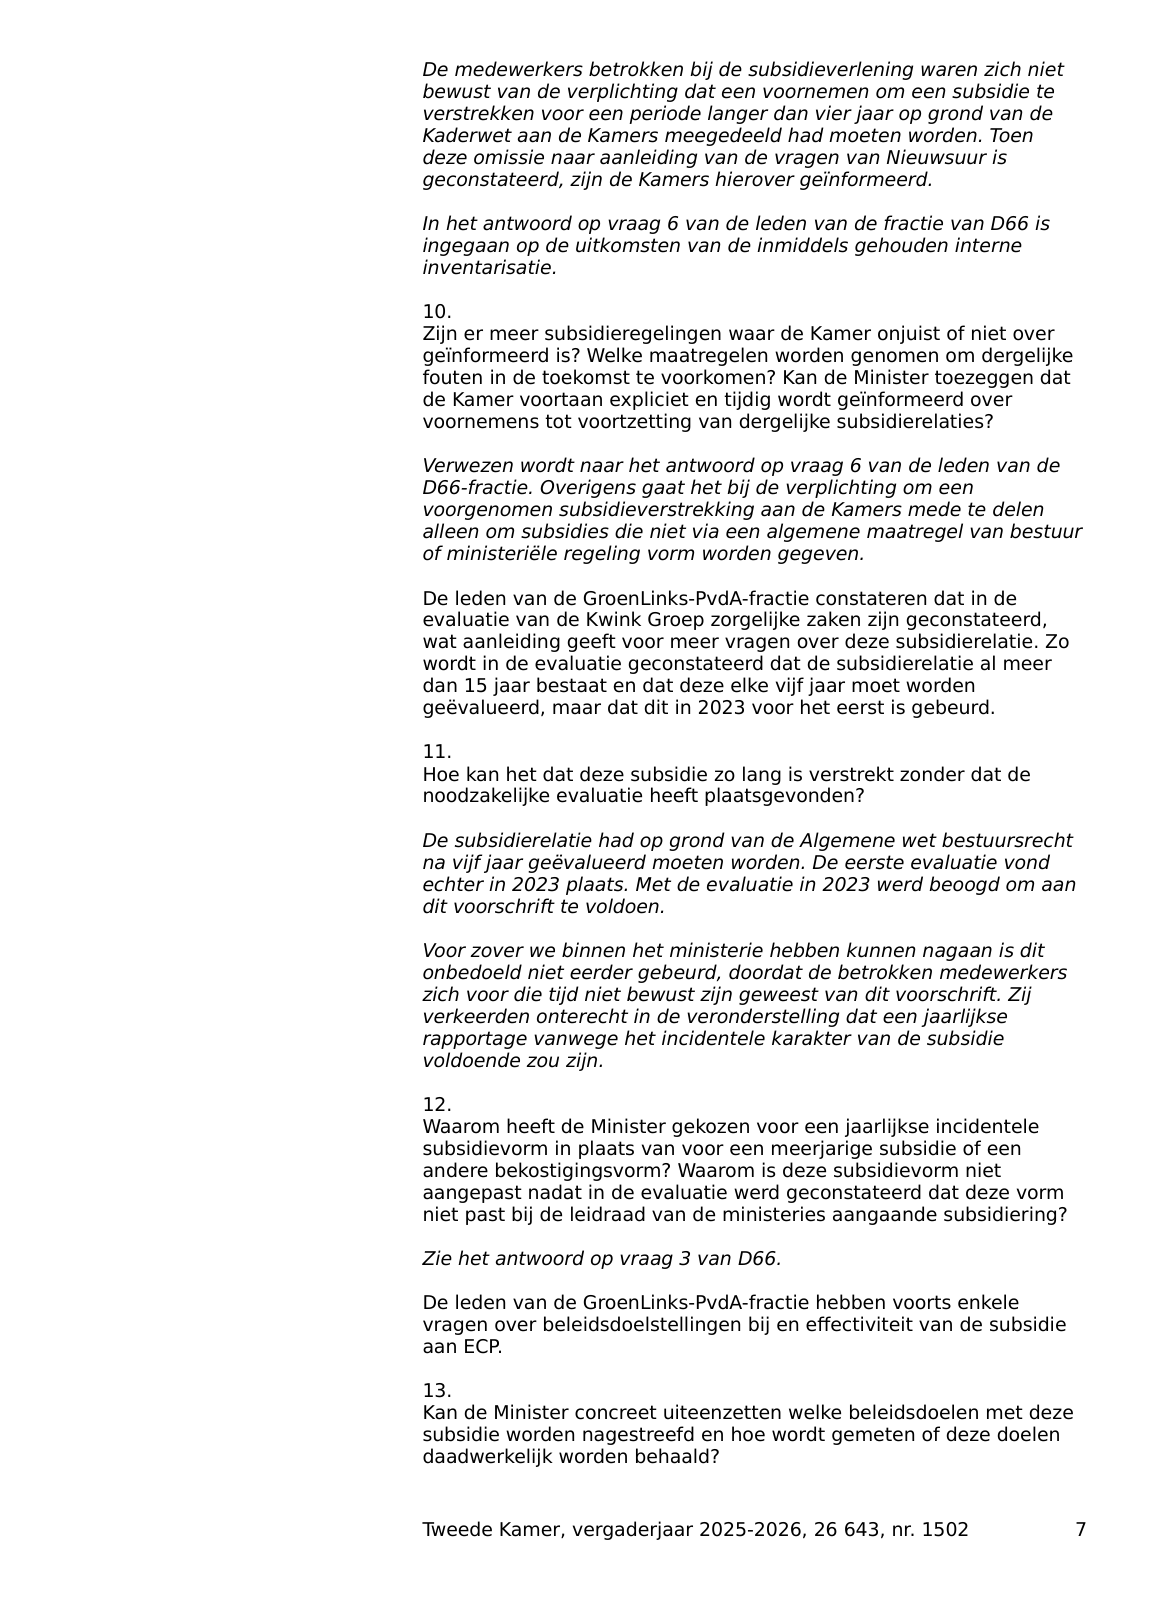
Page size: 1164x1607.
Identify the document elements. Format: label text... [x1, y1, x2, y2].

text De subsidierelatie had op grond van de Algemene wet bestuursrecht na vijf jaar geëvalueerd moeten worden. De eerste evaluatie vond echter in 2023 plaats. Met de evaluatie in 2023 werd beoogd om aan dit voorschrift te voldoen. [422, 829, 1087, 917]
text 13. [422, 1380, 1087, 1402]
text Zijn er meer subsidieregelingen waar de Kamer onjuist of niet over geïnformeerd is? Welke maatregelen worden genomen om dergelijke fouten in de toekomst te voorkomen? Kan de Minister toezeggen dat de Kamer voortaan expliciet en tijdig wordt geïnformeerd over voornemens tot voortzetting van dergelijke subsidierelaties? [422, 323, 1087, 433]
text In het antwoord op vraag 6 van de leden van de fractie van D66 is ingegaan op de uitkomsten van de inmiddels gehouden interne inventarisatie. [422, 213, 1087, 279]
text Verwezen wordt naar het antwoord op vraag 6 van de leden van de D66-fractie. Overigens gaat het bij de verplichting om een voorgenomen subsidieverstrekking aan de Kamers mede te delen alleen om subsidies die niet via een algemene maatregel van bestuur of ministeriële regeling vorm worden gegeven. [422, 455, 1087, 565]
text 12. [422, 1094, 1087, 1116]
text Waarom heeft de Minister gekozen voor een jaarlijkse incidentele subsidievorm in plaats van voor een meerjarige subsidie of een andere bekostigingsvorm? Waarom is deze subsidievorm niet aangepast nadat in de evaluatie werd geconstateerd dat deze vorm niet past bij de leidraad van de ministeries aangaande subsidiering? [422, 1116, 1087, 1226]
text 10. [422, 301, 1087, 323]
text Voor zover we binnen het ministerie hebben kunnen nagaan is dit onbedoeld niet eerder gebeurd, doordat de betrokken medewerkers zich voor die tijd niet bewust zijn geweest van dit voorschrift. Zij verkeerden onterecht in de veronderstelling dat een jaarlijkse rapportage vanwege het incidentele karakter van de subsidie voldoende zou zijn. [422, 940, 1087, 1072]
text Hoe kan het dat deze subsidie zo lang is verstrekt zonder dat de noodzakelijke evaluatie heeft plaatsgevonden? [422, 763, 1087, 807]
text De leden van de GroenLinks-PvdA-fractie constateren dat in de evaluatie van de Kwink Groep zorgelijke zaken zijn geconstateerd, wat aanleiding geeft voor meer vragen over deze subsidierelatie. Zo wordt in de evaluatie geconstateerd dat de subsidierelatie al meer dan 15 jaar bestaat en dat deze elke vijf jaar moet worden geëvalueerd, maar dat dit in 2023 voor het eerst is gebeurd. [422, 587, 1087, 719]
text 11. [422, 741, 1087, 763]
text De medewerkers betrokken bij de subsidieverlening waren zich niet bewust van de verplichting dat een voornemen om een subsidie te verstrekken voor een periode langer dan vier jaar op grond van de Kaderwet aan de Kamers meegedeeld had moeten worden. Toen deze omissie naar aanleiding van de vragen van Nieuwsuur is geconstateerd, zijn de Kamers hierover geïnformeerd. [422, 59, 1087, 191]
text De leden van de GroenLinks-PvdA-fractie hebben voorts enkele vragen over beleidsdoelstellingen bij en effectiviteit van de subsidie aan ECP. [422, 1292, 1087, 1358]
text Kan de Minister concreet uiteenzetten welke beleidsdoelen met deze subsidie worden nagestreefd en hoe wordt gemeten of deze doelen daadwerkelijk worden behaald? [422, 1402, 1087, 1468]
text Zie het antwoord op vraag 3 van D66. [422, 1248, 1087, 1270]
